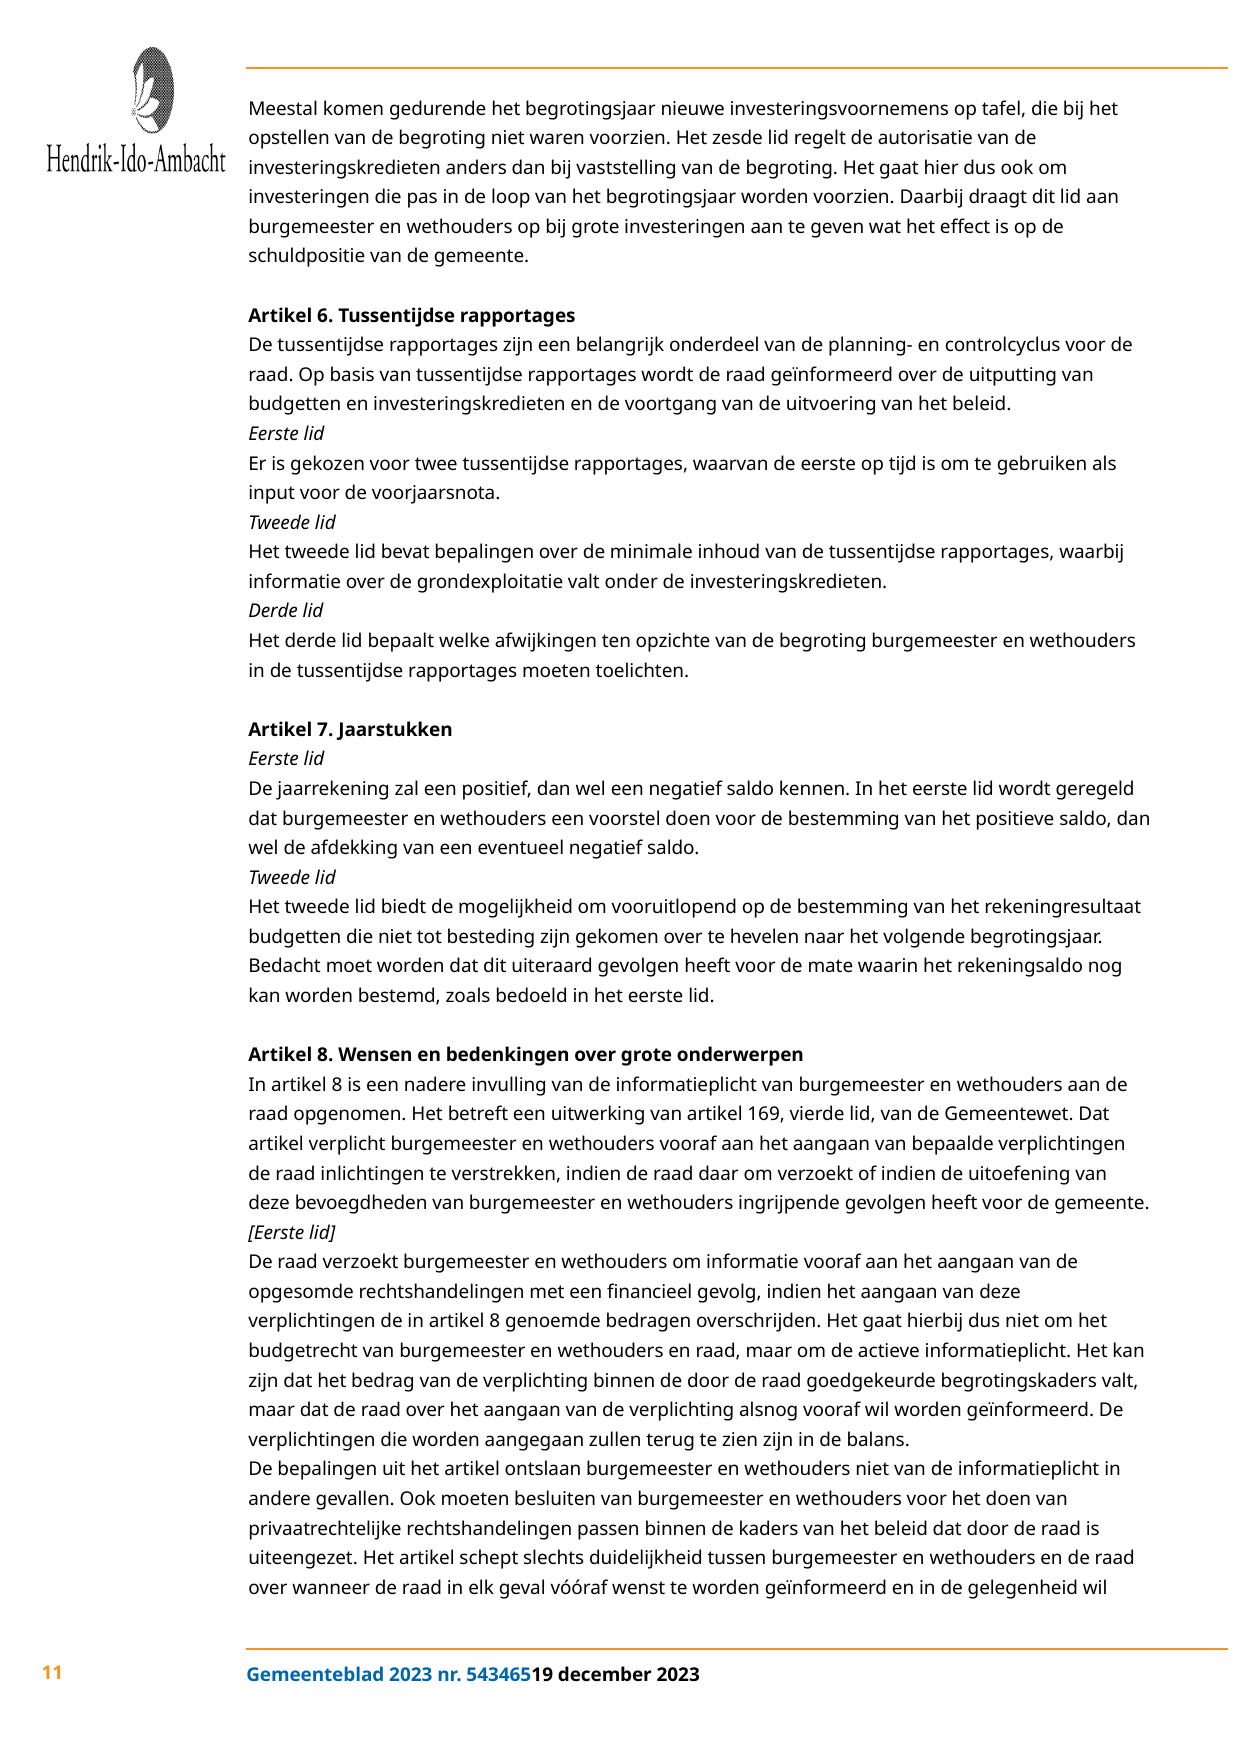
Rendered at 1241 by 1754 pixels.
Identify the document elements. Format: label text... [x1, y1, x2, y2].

text Tweede lid [248, 864, 1152, 890]
text Artikel 6. Tussentijdse rapportages [248, 302, 1152, 328]
text Artikel 7. Jaarstukken [248, 716, 1152, 742]
text In artikel 8 is een nadere invulling van de informatieplicht van burgemeester en wethouders aan de raad opgenomen. Het betreft een uitwerking van artikel 169, vierde lid, van de Gemeentewet. Dat artikel verplicht burgemeester en wethouders vooraf aan het aangaan van bepaalde verplichtingen de raad inlichtingen te verstrekken, indien de raad daar om verzoekt of indien de uitoefening van deze bevoegdheden van burgemeester en wethouders ingrijpende gevolgen heeft voor de gemeente. [248, 1071, 1152, 1215]
text Meestal komen gedurende het begrotingsjaar nieuwe investeringsvoornemens op tafel, die bij het opstellen van de begroting niet waren voorzien. Het zesde lid regelt de autorisatie van de investeringskredieten anders dan bij vaststelling van de begroting. Het gaat hier dus ook om investeringen die pas in de loop van het begrotingsjaar worden voorzien. Daarbij draagt dit lid aan burgemeester en wethouders op bij grote investeringen aan te geven wat het effect is op de schuldpositie van de gemeente. [248, 95, 1152, 268]
text Derde lid [248, 598, 1152, 623]
text Er is gekozen voor twee tussentijdse rapportages, waarvan de eerste op tijd is om te gebruiken als input voor de voorjaarsnota. [248, 450, 1152, 505]
text De raad verzoekt burgemeester en wethouders om informatie vooraf aan het aangaan van de opgesomde rechtshandelingen met een financieel gevolg, indien het aangaan van deze verplichtingen de in artikel 8 genoemde bedragen overschrijden. Het gaat hierbij dus niet om het budgetrecht van burgemeester en wethouders en raad, maar om de actieve informatieplicht. Het kan zijn dat het bedrag van de verplichting binnen de door de raad goedgekeurde begrotingskaders valt, maar dat de raad over het aangaan van de verplichting alsnog vooraf wil worden geïnformeerd. De verplichtingen die worden aangegaan zullen terug te zien zijn in de balans. [248, 1248, 1152, 1452]
text De tussentijdse rapportages zijn een belangrijk onderdeel van de planning- en controlcyclus voor de raad. Op basis van tussentijdse rapportages wordt de raad geïnformeerd over de uitputting van budgetten en investeringskredieten en de voortgang van de uitvoering van het beleid. [248, 331, 1152, 416]
text Artikel 8. Wensen en bedenkingen over grote onderwerpen [248, 1041, 1152, 1067]
text Eerste lid [248, 746, 1152, 771]
text Het tweede lid biedt de mogelijkheid om vooruitlopend op de bestemming van het rekeningresultaat budgetten die niet tot besteding zijn gekomen over te hevelen naar het volgende begrotingsjaar. [248, 893, 1152, 949]
text Het derde lid bepaalt welke afwijkingen ten opzichte van de begroting burgemeester en wethouders in de tussentijdse rapportages moeten toelichten. [248, 627, 1152, 683]
text Tweede lid [248, 509, 1152, 535]
text Eerste lid [248, 420, 1152, 446]
text Het tweede lid bevat bepalingen over de minimale inhoud van de tussentijdse rapportages, waarbij informatie over de grondexploitatie valt onder de investeringskredieten. [248, 538, 1152, 594]
text Bedacht moet worden dat dit uiteraard gevolgen heeft voor de mate waarin het rekeningsaldo nog kan worden bestemd, zoals bedoeld in het eerste lid. [248, 953, 1152, 1008]
text De jaarrekening zal een positief, dan wel een negatief saldo kennen. In het eerste lid wordt geregeld dat burgemeester en wethouders een voorstel doen voor de bestemming van het positieve saldo, dan wel de afdekking van een eventueel negatief saldo. [248, 775, 1152, 860]
text De bepalingen uit het artikel ontslaan burgemeester en wethouders niet van de informatieplicht in andere gevallen. Ook moeten besluiten van burgemeester en wethouders voor het doen van privaatrechtelijke rechtshandelingen passen binnen de kaders van het beleid dat door de raad is uiteengezet. Het artikel schept slechts duidelijkheid tussen burgemeester en wethouders en de raad over wanneer de raad in elk geval vóóraf wenst te worden geïnformeerd en in de gelegenheid wil [248, 1456, 1152, 1600]
picture [41, 47, 231, 172]
text [Eerste lid] [248, 1219, 1152, 1245]
